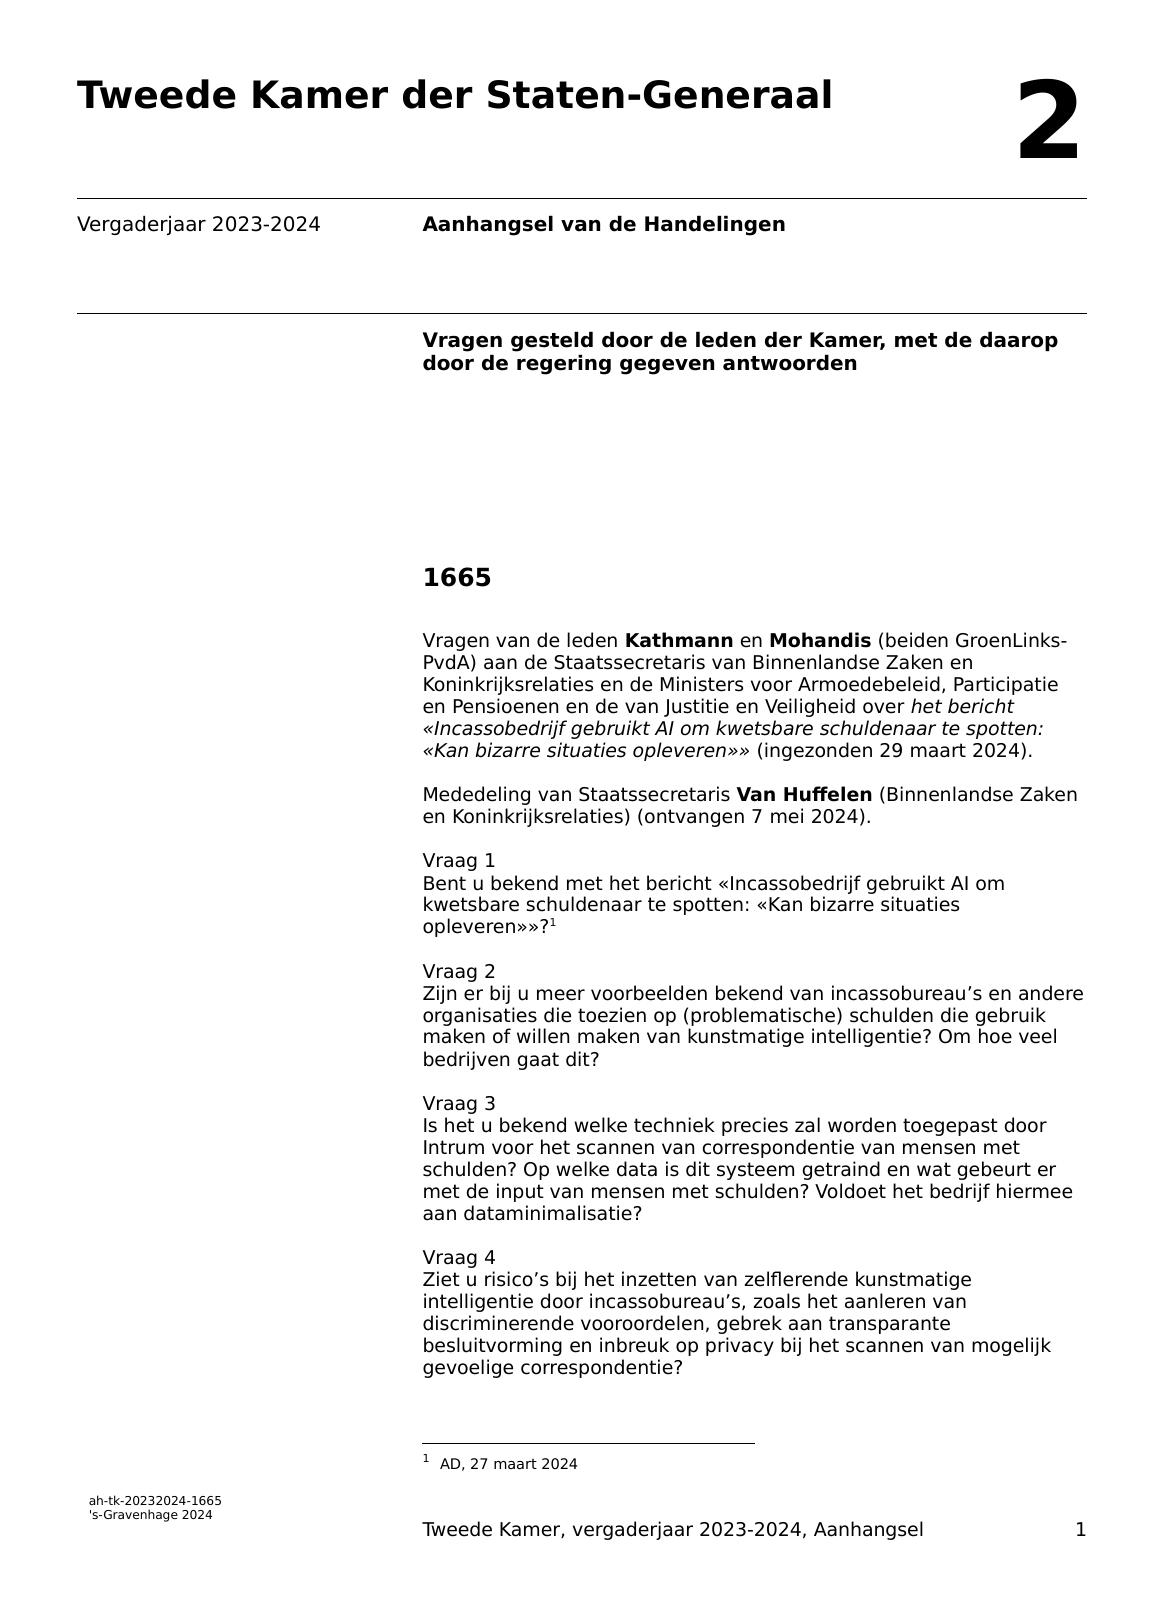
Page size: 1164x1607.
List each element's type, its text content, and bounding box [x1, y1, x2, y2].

table_cell Aanhangsel van de Handelingen [422, 199, 1087, 313]
text Vraag 2 [422, 961, 1087, 982]
text Is het u bekend welke techniek precies zal worden toegepast door Intrum voor het scannen van correspondentie van mensen met schulden? Op welke data is dit systeem getraind en wat gebeurt er met de input van mensen met schulden? Voldoet het bedrijf hiermee aan dataminimalisatie? [422, 1114, 1087, 1224]
text Ziet u risico’s bij het inzetten van zelflerende kunstmatige intelligentie door incassobureau’s, zoals het aanleren van discriminerende vooroordelen, gebrek aan transparante besluitvorming en inbreuk op privacy bij het scannen van mogelijk gevoelige correspondentie? [422, 1269, 1087, 1378]
text AD, 27 maart 2024 [422, 1452, 1087, 1474]
text 's-Gravenhage 2024 [88, 1508, 323, 1522]
table_cell [77, 314, 422, 375]
text Mededeling van Staatssecretaris Van Huffelen (Binnenlandse Zaken en Koninkrijksrelaties) (ontvangen 7 mei 2024). [422, 784, 1087, 828]
text ah-tk-20232024-1665 [88, 1494, 323, 1508]
text Vraag 1 [422, 850, 1087, 872]
table_cell Vergaderjaar 2023-2024 [77, 199, 422, 313]
text 1665 [422, 563, 1087, 592]
table_header Tweede Kamer der Staten-Generaal [77, 59, 886, 198]
text Vraag 4 [422, 1247, 1087, 1269]
text Bent u bekend met het bericht «Incassobedrijf gebruikt AI om kwetsbare schuldenaar te spotten: «Kan bizarre situaties opleveren»»? [422, 872, 1087, 938]
text Zijn er bij u meer voorbeelden bekend van incassobureau’s en andere organisaties die toezien op (problematische) schulden die gebruik maken of willen maken van kunstmatige intelligentie? Om hoe veel bedrijven gaat dit? [422, 982, 1087, 1070]
table_header 2 [886, 59, 1087, 198]
table_cell Vragen gesteld door de leden der Kamer, met de daarop door de regering gegeven antwoorden [422, 314, 1087, 375]
text Vraag 3 [422, 1093, 1087, 1114]
text Vragen van de leden Kathmann en Mohandis (beiden GroenLinks-PvdA) aan de Staatssecretaris van Binnenlandse Zaken en Koninkrijksrelaties en de Ministers voor Armoedebeleid, Participatie en Pensioenen en de van Justitie en Veiligheid over het bericht «Incassobedrijf gebruikt AI om kwetsbare schuldenaar te spotten: «Kan bizarre situaties opleveren»» (ingezonden 29 maart 2024). [422, 630, 1087, 762]
